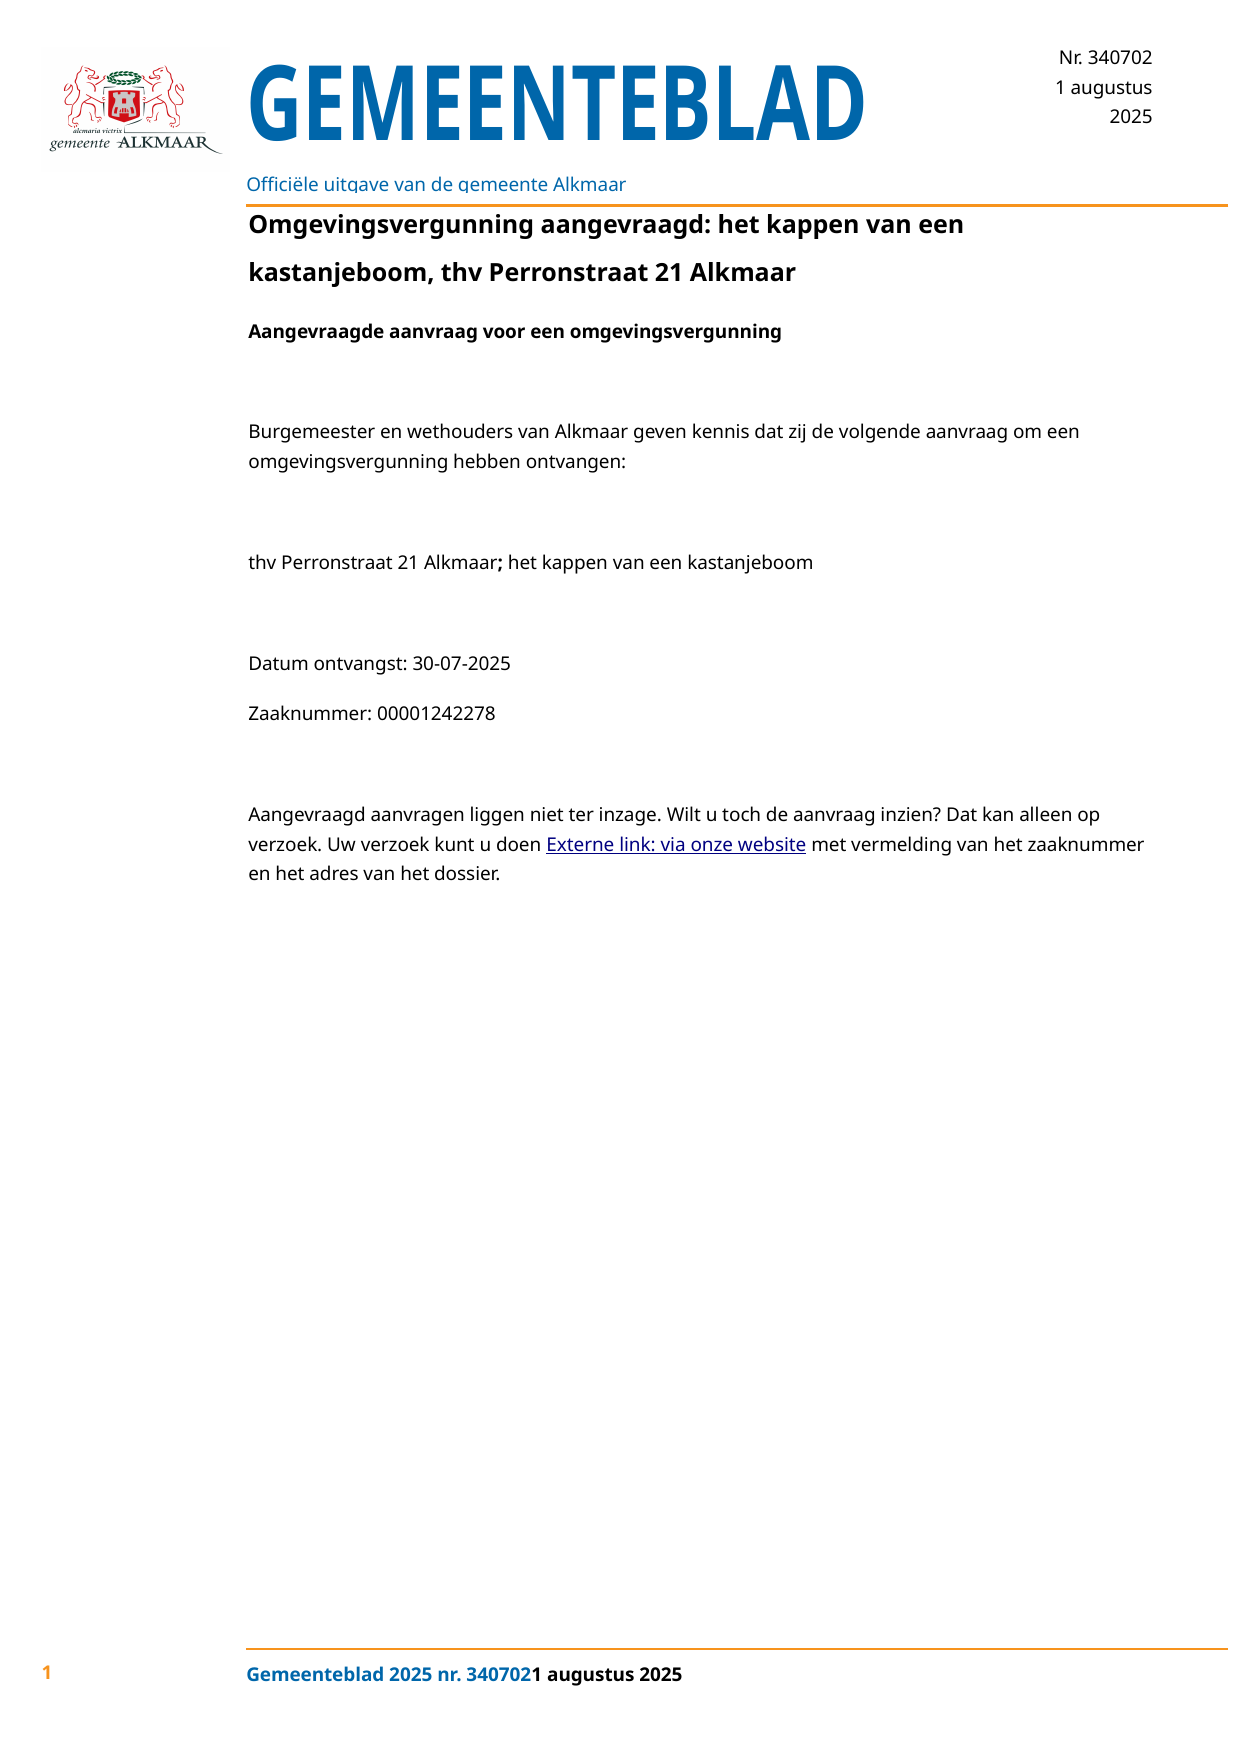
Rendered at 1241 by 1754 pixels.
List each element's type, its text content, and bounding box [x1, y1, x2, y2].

text thv Perronstraat 21 Alkmaar; het kappen van een kastanjeboom [248, 549, 1152, 575]
text Burgemeester en wethouders van Alkmaar geven kennis dat zij de volgende aanvraag om een omgevingsvergunning hebben ontvangen: [248, 419, 1152, 474]
text Aangevraagde aanvraag voor een omgevingsvergunning [248, 318, 1152, 344]
text Omgevingsvergunning aangevraagd: het kappen van een kastanjeboom, thv Perronstraat 21 Alkmaar [248, 207, 1152, 288]
text Datum ontvangst: 30-07-2025 [248, 650, 1152, 676]
picture [41, 47, 231, 172]
text Aangevraagd aanvragen liggen niet ter inzage. Wilt u toch de aanvraag inzien? Dat kan alleen op verzoek. Uw verzoek kunt u doen Externe link: via onze website met vermelding van het zaaknummer en het adres van het dossier. [248, 801, 1152, 886]
text Zaaknummer: 00001242278 [248, 700, 1152, 726]
